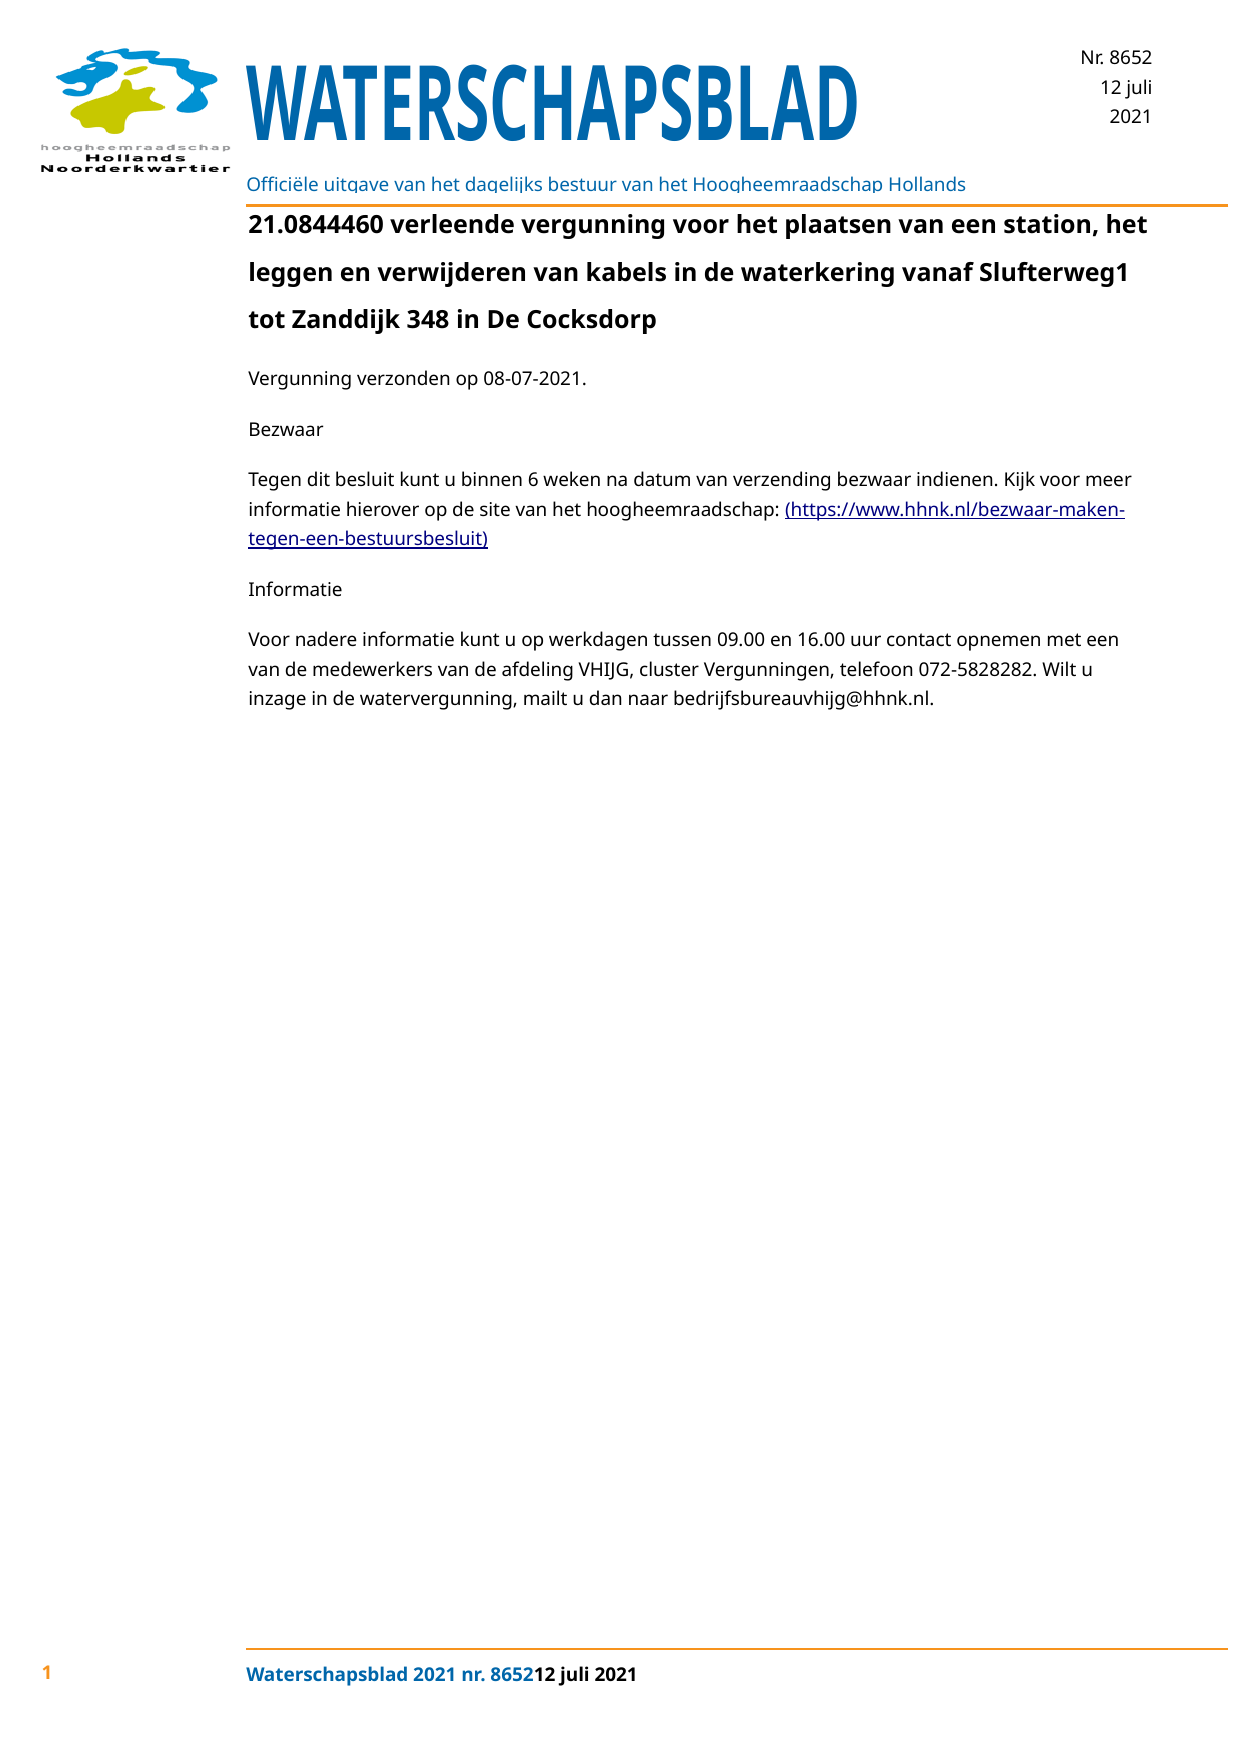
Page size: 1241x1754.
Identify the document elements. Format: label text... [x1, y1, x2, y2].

text Bezwaar [248, 416, 1152, 442]
text 21.0844460 verleende vergunning voor het plaatsen van een station, het leggen en verwijderen van kabels in de waterkering vanaf Slufterweg1 tot Zanddijk 348 in De Cocksdorp [248, 207, 1152, 336]
text Vergunning verzonden op 08-07-2021. [248, 366, 1152, 391]
text Tegen dit besluit kunt u binnen 6 weken na datum van verzending bezwaar indienen. Kijk voor meer informatie hierover op de site van het hoogheemraadschap: (https://www.hhnk.nl/bezwaar-maken-tegen-een-bestuursbesluit) [248, 466, 1152, 551]
text Voor nadere informatie kunt u op werkdagen tussen 09.00 en 16.00 uur contact opnemen met een van de medewerkers van de afdeling VHIJG, cluster Vergunningen, telefoon 072-5828282. Wilt u inzage in de watervergunning, mailt u dan naar bedrijfsbureauvhijg@hhnk.nl. [248, 626, 1152, 711]
picture [41, 47, 231, 172]
text Informatie [248, 576, 1152, 602]
